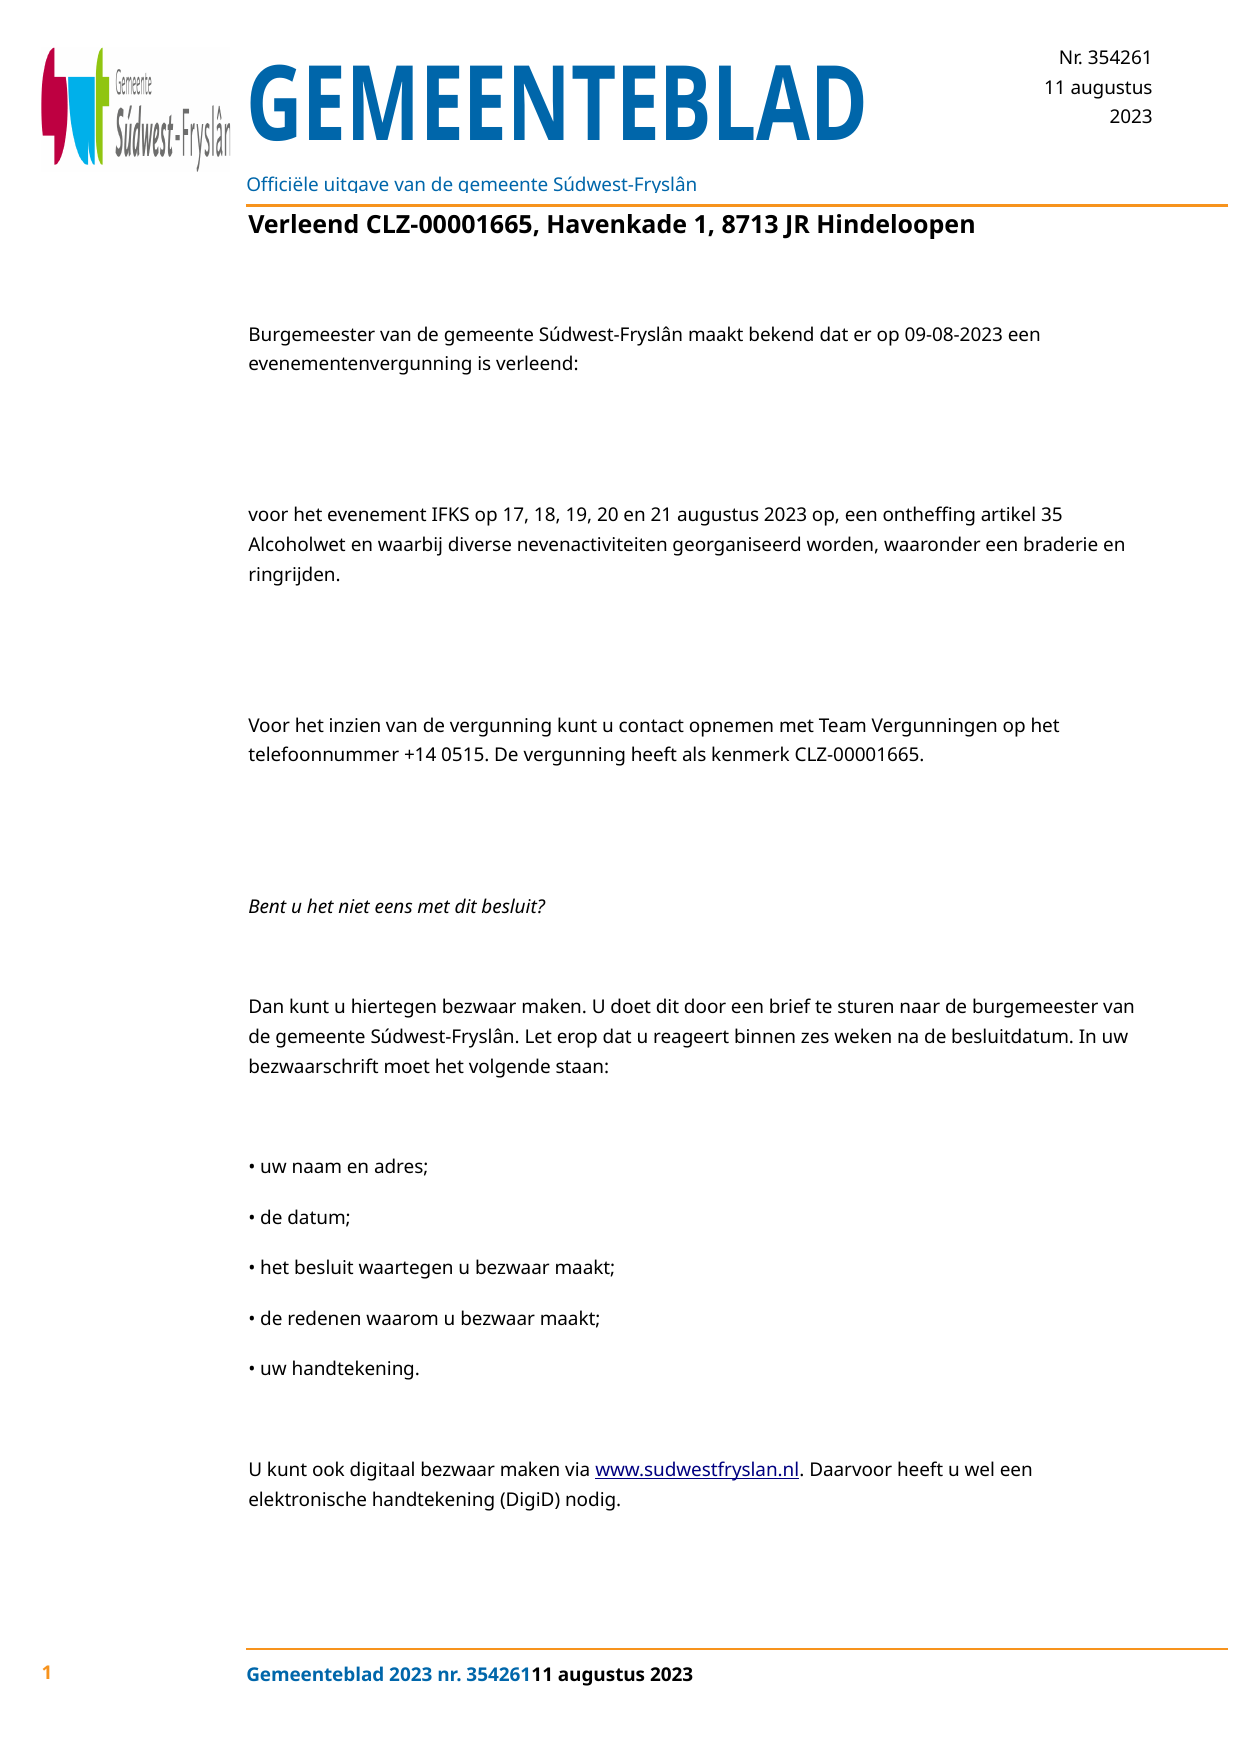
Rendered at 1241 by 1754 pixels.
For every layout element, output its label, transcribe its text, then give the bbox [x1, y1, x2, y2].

text voor het evenement IFKS op 17, 18, 19, 20 en 21 augustus 2023 op, een ontheffing artikel 35 Alcoholwet en waarbij diverse nevenactiviteiten georganiseerd worden, waaronder een braderie en ringrijden. [248, 502, 1152, 586]
text Verleend CLZ-00001665, Havenkade 1, 8713 JR Hindeloopen [248, 207, 1152, 241]
text Bent u het niet eens met dit besluit? [248, 893, 1152, 918]
text Burgemeester van de gemeente Súdwest-Fryslân maakt bekend dat er op 09-08-2023 een evenementenvergunning is verleend: [248, 321, 1152, 376]
text • uw naam en adres; [248, 1154, 1152, 1179]
text Dan kunt u hiertegen bezwaar maken. U doet dit door een brief te sturen naar de burgemeester van de gemeente Súdwest-Fryslân. Let erop dat u reageert binnen zes weken na de besluitdatum. In uw bezwaarschrift moet het volgende staan: [248, 994, 1152, 1078]
text • de redenen waarom u bezwaar maakt; [248, 1305, 1152, 1331]
text • de datum; [248, 1204, 1152, 1230]
text • het besluit waartegen u bezwaar maakt; [248, 1254, 1152, 1280]
text • uw handtekening. [248, 1355, 1152, 1381]
picture [41, 47, 231, 172]
text Voor het inzien van de vergunning kunt u contact opnemen met Team Vergunningen op het telefoonnummer +14 0515. De vergunning heeft als kenmerk CLZ-00001665. [248, 712, 1152, 767]
text U kunt ook digitaal bezwaar maken via www.sudwestfryslan.nl. Daarvoor heeft u wel een elektronische handtekening (DigiD) nodig. [248, 1456, 1152, 1511]
